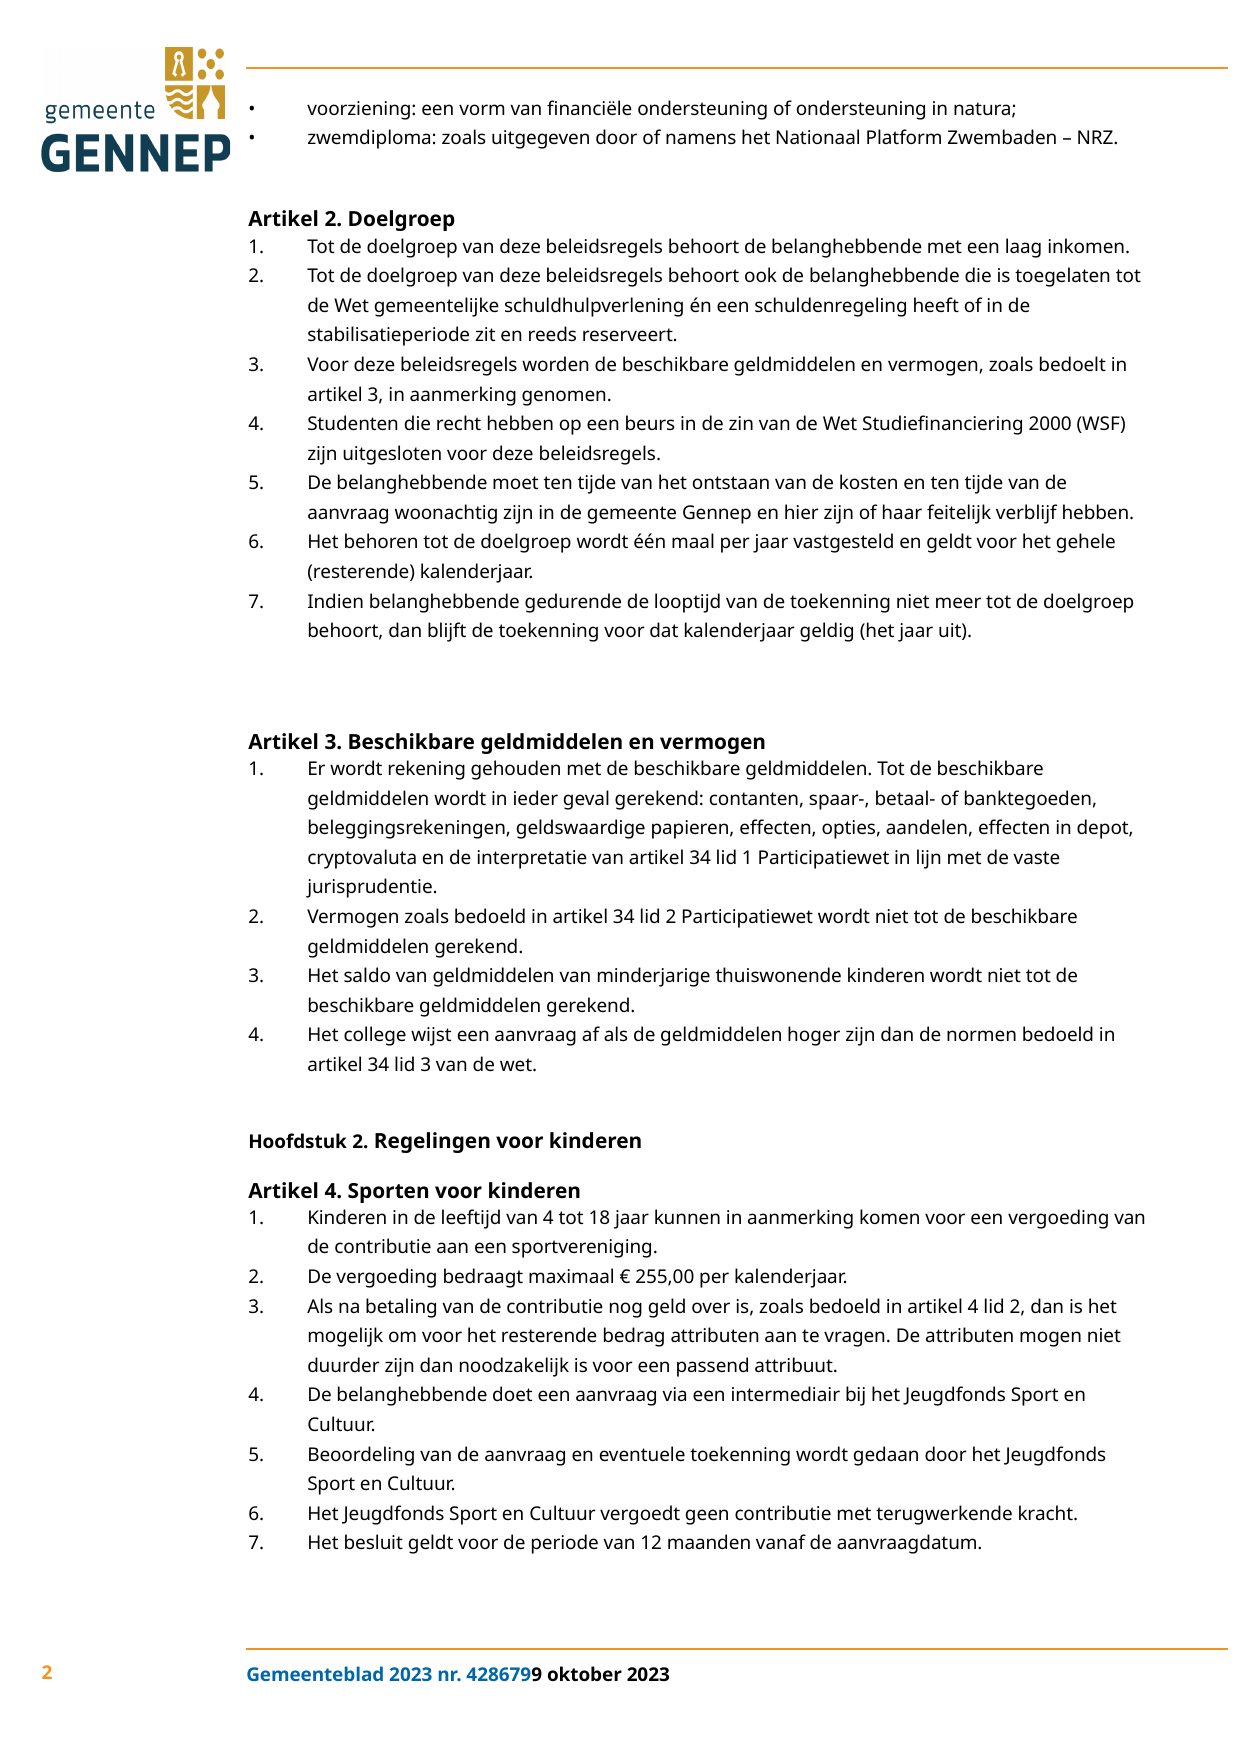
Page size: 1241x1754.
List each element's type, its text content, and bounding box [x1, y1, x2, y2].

text Artikel 2. Doelgroep [248, 204, 1152, 233]
list De vergoeding bedraagt maximaal € 255,00 per kalenderjaar. [248, 1263, 1152, 1289]
list Voor deze beleidsregels worden de beschikbare geldmiddelen en vermogen, zoals bedoelt in artikel 3, in aanmerking genomen. [248, 351, 1152, 406]
list Het behoren tot de doelgroep wordt één maal per jaar vastgesteld en geldt voor het gehele (resterende) kalenderjaar. [248, 529, 1152, 584]
list Beoordeling van de aanvraag en eventuele toekenning wordt gedaan door het Jeugdfonds Sport en Cultuur. [248, 1441, 1152, 1496]
list Indien belanghebbende gedurende de looptijd van de toekenning niet meer tot de doelgroep behoort, dan blijft de toekenning voor dat kalenderjaar geldig (het jaar uit). [248, 588, 1152, 643]
list Het besluit geldt voor de periode van 12 maanden vanaf de aanvraagdatum. [248, 1529, 1152, 1555]
list Tot de doelgroep van deze beleidsregels behoort ook de belanghebbende die is toegelaten tot de Wet gemeentelijke schuldhulpverlening én een schuldenregeling heeft of in de stabilisatieperiode zit en reeds reserveert. [248, 262, 1152, 347]
text Hoofdstuk 2. Regelingen voor kinderen [248, 1126, 1152, 1155]
list voorziening: een vorm van financiële ondersteuning of ondersteuning in natura; [248, 95, 1152, 121]
list De belanghebbende moet ten tijde van het ontstaan van de kosten en ten tijde van de aanvraag woonachtig zijn in de gemeente Gennep en hier zijn of haar feitelijk verblijf hebben. [248, 469, 1152, 525]
list Het saldo van geldmiddelen van minderjarige thuiswonende kinderen wordt niet tot de beschikbare geldmiddelen gerekend. [248, 962, 1152, 1018]
list Het Jeugdfonds Sport en Cultuur vergoedt geen contributie met terugwerkende kracht. [248, 1500, 1152, 1526]
list Er wordt rekening gehouden met de beschikbare geldmiddelen. Tot de beschikbare geldmiddelen wordt in ieder geval gerekend: contanten, spaar-, betaal- of banktegoeden, beleggingsrekeningen, geldswaardige papieren, effecten, opties, aandelen, effecten in depot, cryptovaluta en de interpretatie van artikel 34 lid 1 Participatiewet in lijn met de vaste jurisprudentie. [248, 755, 1152, 899]
list Het college wijst een aanvraag af als de geldmiddelen hoger zijn dan de normen bedoeld in artikel 34 lid 3 van de wet. [248, 1022, 1152, 1077]
list Vermogen zoals bedoeld in artikel 34 lid 2 Participatiewet wordt niet tot de beschikbare geldmiddelen gerekend. [248, 903, 1152, 959]
list Tot de doelgroep van deze beleidsregels behoort de belanghebbende met een laag inkomen. [248, 233, 1152, 258]
text Artikel 4. Sporten voor kinderen [248, 1176, 1152, 1204]
text Artikel 3. Beschikbare geldmiddelen en vermogen [248, 727, 1152, 755]
list zwemdiploma: zoals uitgegeven door of namens het Nationaal Platform Zwembaden – NRZ. [248, 124, 1152, 150]
list De belanghebbende doet een aanvraag via een intermediair bij het Jeugdfonds Sport en Cultuur. [248, 1382, 1152, 1437]
list Kinderen in de leeftijd van 4 tot 18 jaar kunnen in aanmerking komen voor een vergoeding van de contributie aan een sportvereniging. [248, 1204, 1152, 1259]
list Studenten die recht hebben op een beurs in de zin van de Wet Studiefinanciering 2000 (WSF) zijn uitgesloten voor deze beleidsregels. [248, 410, 1152, 466]
list Als na betaling van de contributie nog geld over is, zoals bedoeld in artikel 4 lid 2, dan is het mogelijk om voor het resterende bedrag attributen aan te vragen. De attributen mogen niet duurder zijn dan noodzakelijk is voor een passend attribuut. [248, 1293, 1152, 1378]
picture [41, 47, 231, 172]
